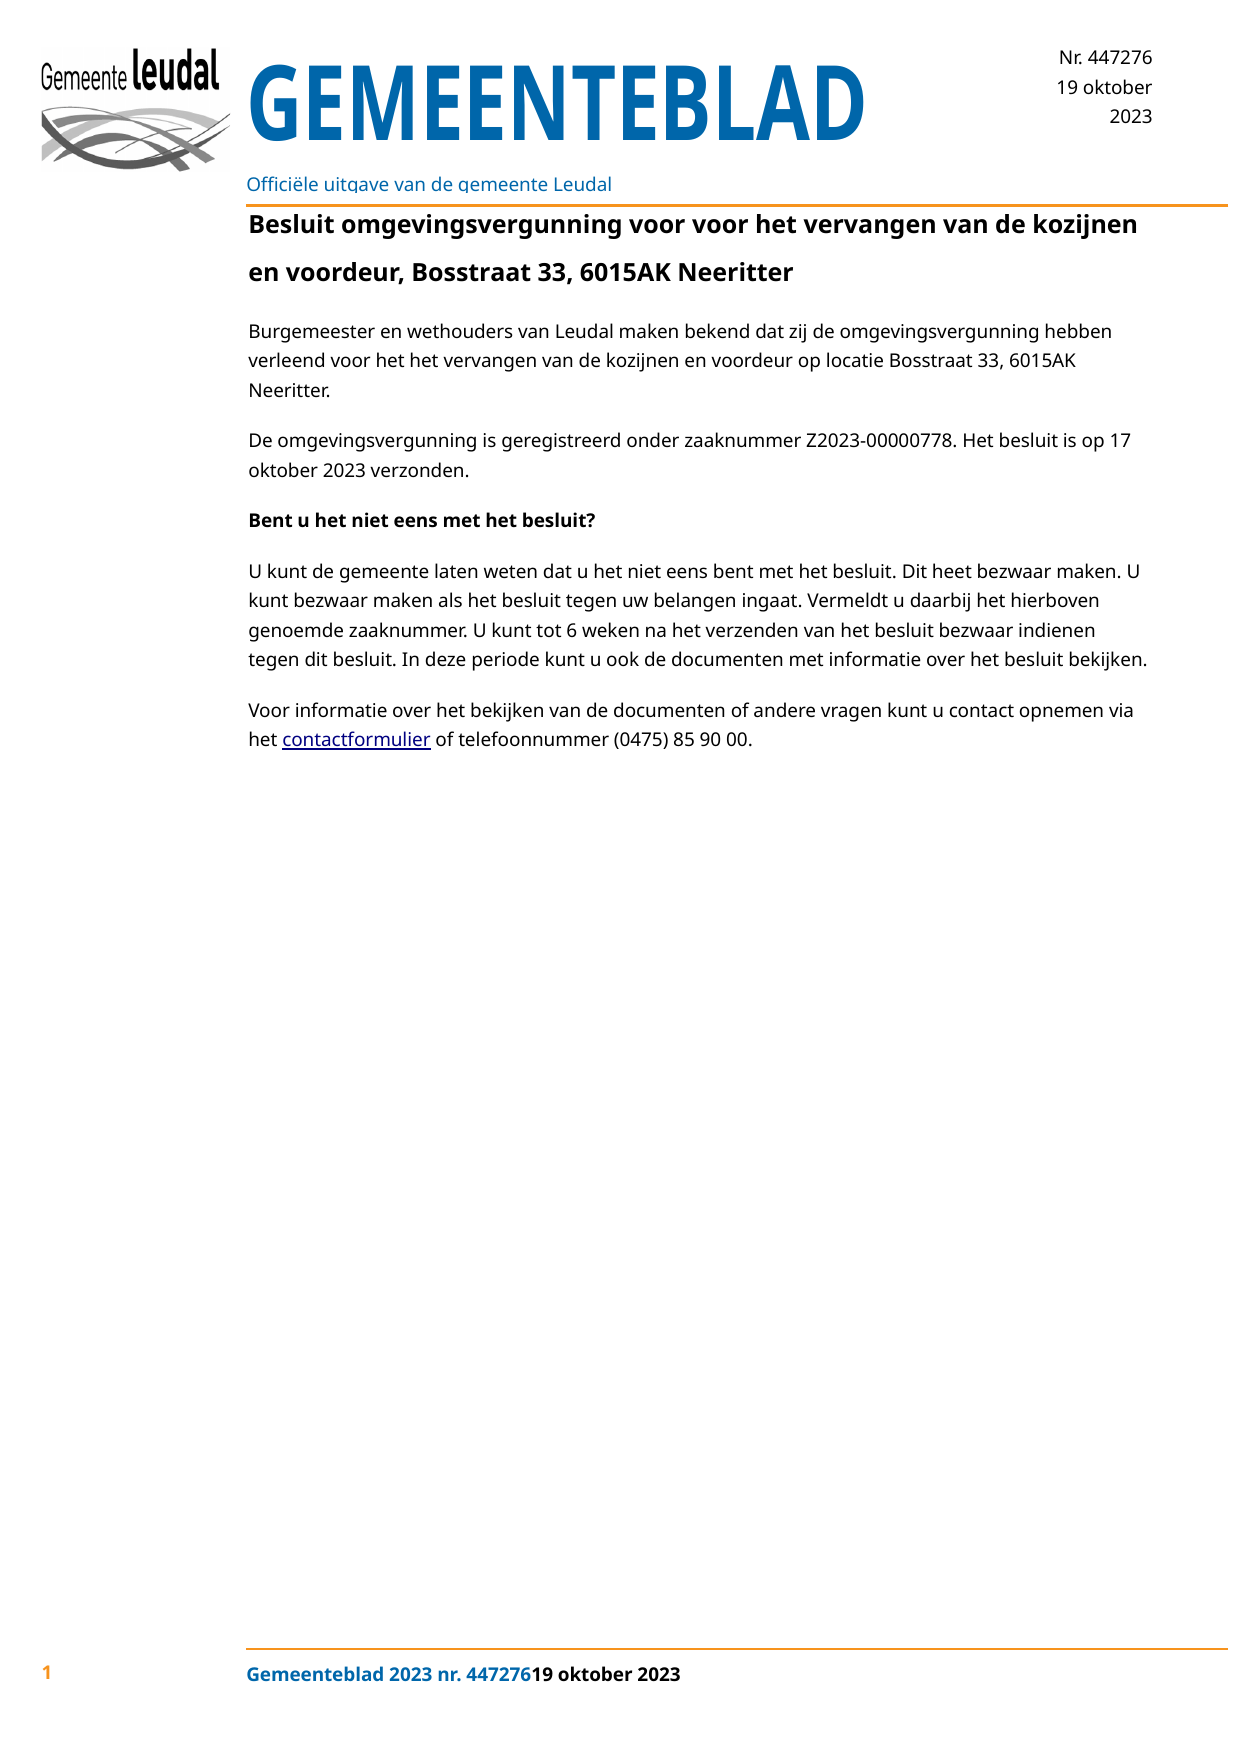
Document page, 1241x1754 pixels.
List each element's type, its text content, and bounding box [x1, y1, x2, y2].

text Besluit omgevingsvergunning voor voor het vervangen van de kozijnen en voordeur, Bosstraat 33, 6015AK Neeritter [248, 207, 1152, 288]
text U kunt de gemeente laten weten dat u het niet eens bent met het besluit. Dit heet bezwaar maken. U kunt bezwaar maken als het besluit tegen uw belangen ingaat. Vermeldt u daarbij het hierboven genoemde zaaknummer. U kunt tot 6 weken na het verzenden van het besluit bezwaar indienen tegen dit besluit. In deze periode kunt u ook de documenten met informatie over het besluit bekijken. [248, 558, 1152, 672]
text De omgevingsvergunning is geregistreerd onder zaaknummer Z2023-00000778. Het besluit is op 17 oktober 2023 verzonden. [248, 427, 1152, 483]
text Bent u het niet eens met het besluit? [248, 507, 1152, 533]
text Voor informatie over het bekijken van de documenten of andere vragen kunt u contact opnemen via het contactformulier of telefoonnummer (0475) 85 90 00. [248, 697, 1152, 752]
text Burgemeester en wethouders van Leudal maken bekend dat zij de omgevingsvergunning hebben verleend voor het het vervangen van de kozijnen en voordeur op locatie Bosstraat 33, 6015AK Neeritter. [248, 318, 1152, 403]
picture [41, 47, 231, 172]
